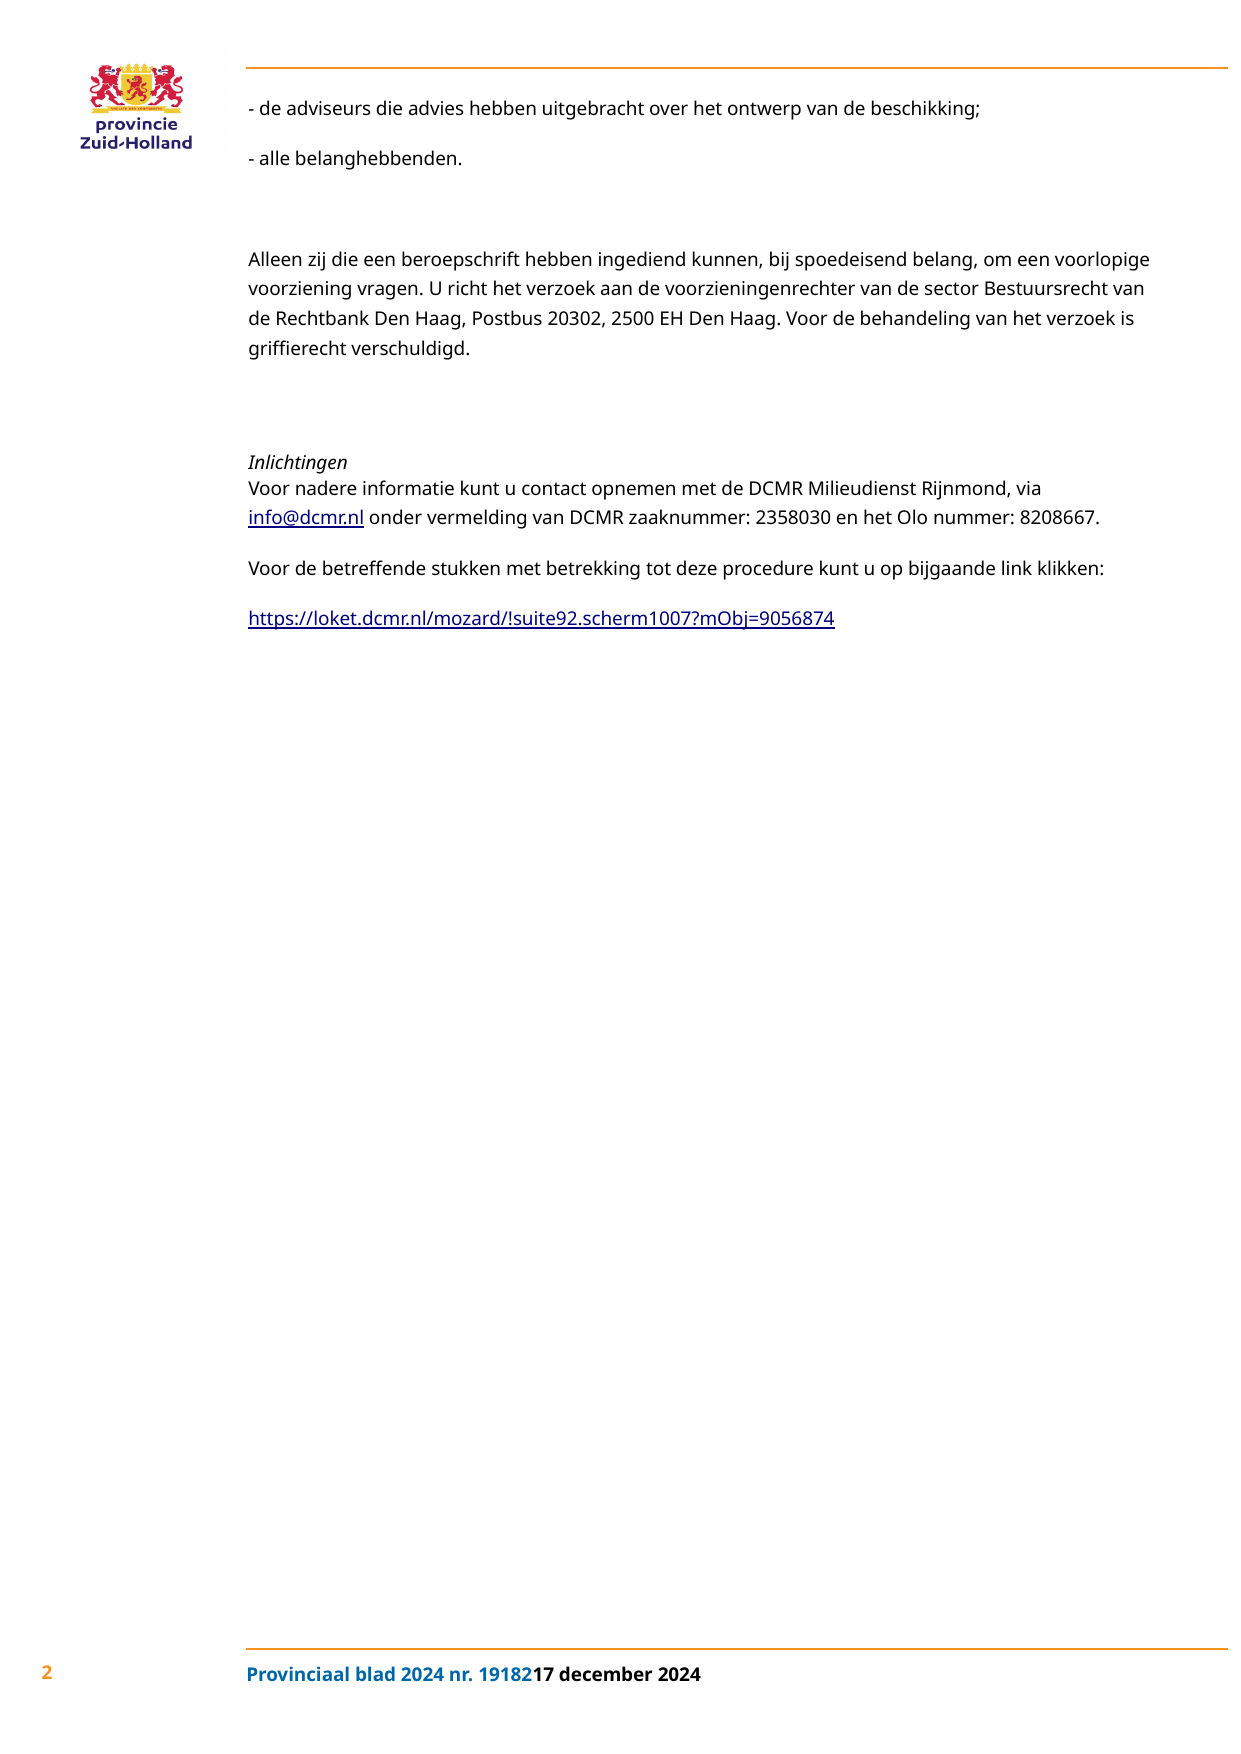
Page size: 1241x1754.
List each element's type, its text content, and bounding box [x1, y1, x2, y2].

text Voor nadere informatie kunt u contact opnemen met de DCMR Milieudienst Rijnmond, via info@dcmr.nl onder vermelding van DCMR zaaknummer: 2358030 en het Olo nummer: 8208667. [248, 475, 1152, 530]
text - de adviseurs die advies hebben uitgebracht over het ontwerp van de beschikking; [248, 95, 1152, 121]
text Alleen zij die een beroepschrift hebben ingediend kunnen, bij spoedeisend belang, om een voorlopige voorziening vragen. U richt het verzoek aan de voorzieningenrechter van de sector Bestuursrecht van de Rechtbank Den Haag, Postbus 20302, 2500 EH Den Haag. Voor de behandeling van het verzoek is griffierecht verschuldigd. [248, 246, 1152, 361]
text https://loket.dcmr.nl/mozard/!suite92.scherm1007?mObj=9056874 [248, 605, 1152, 631]
text Voor de betreffende stukken met betrekking tot deze procedure kunt u op bijgaande link klikken: [248, 555, 1152, 581]
picture [41, 47, 231, 172]
text - alle belanghebbenden. [248, 145, 1152, 171]
text Inlichtingen [248, 449, 1152, 475]
